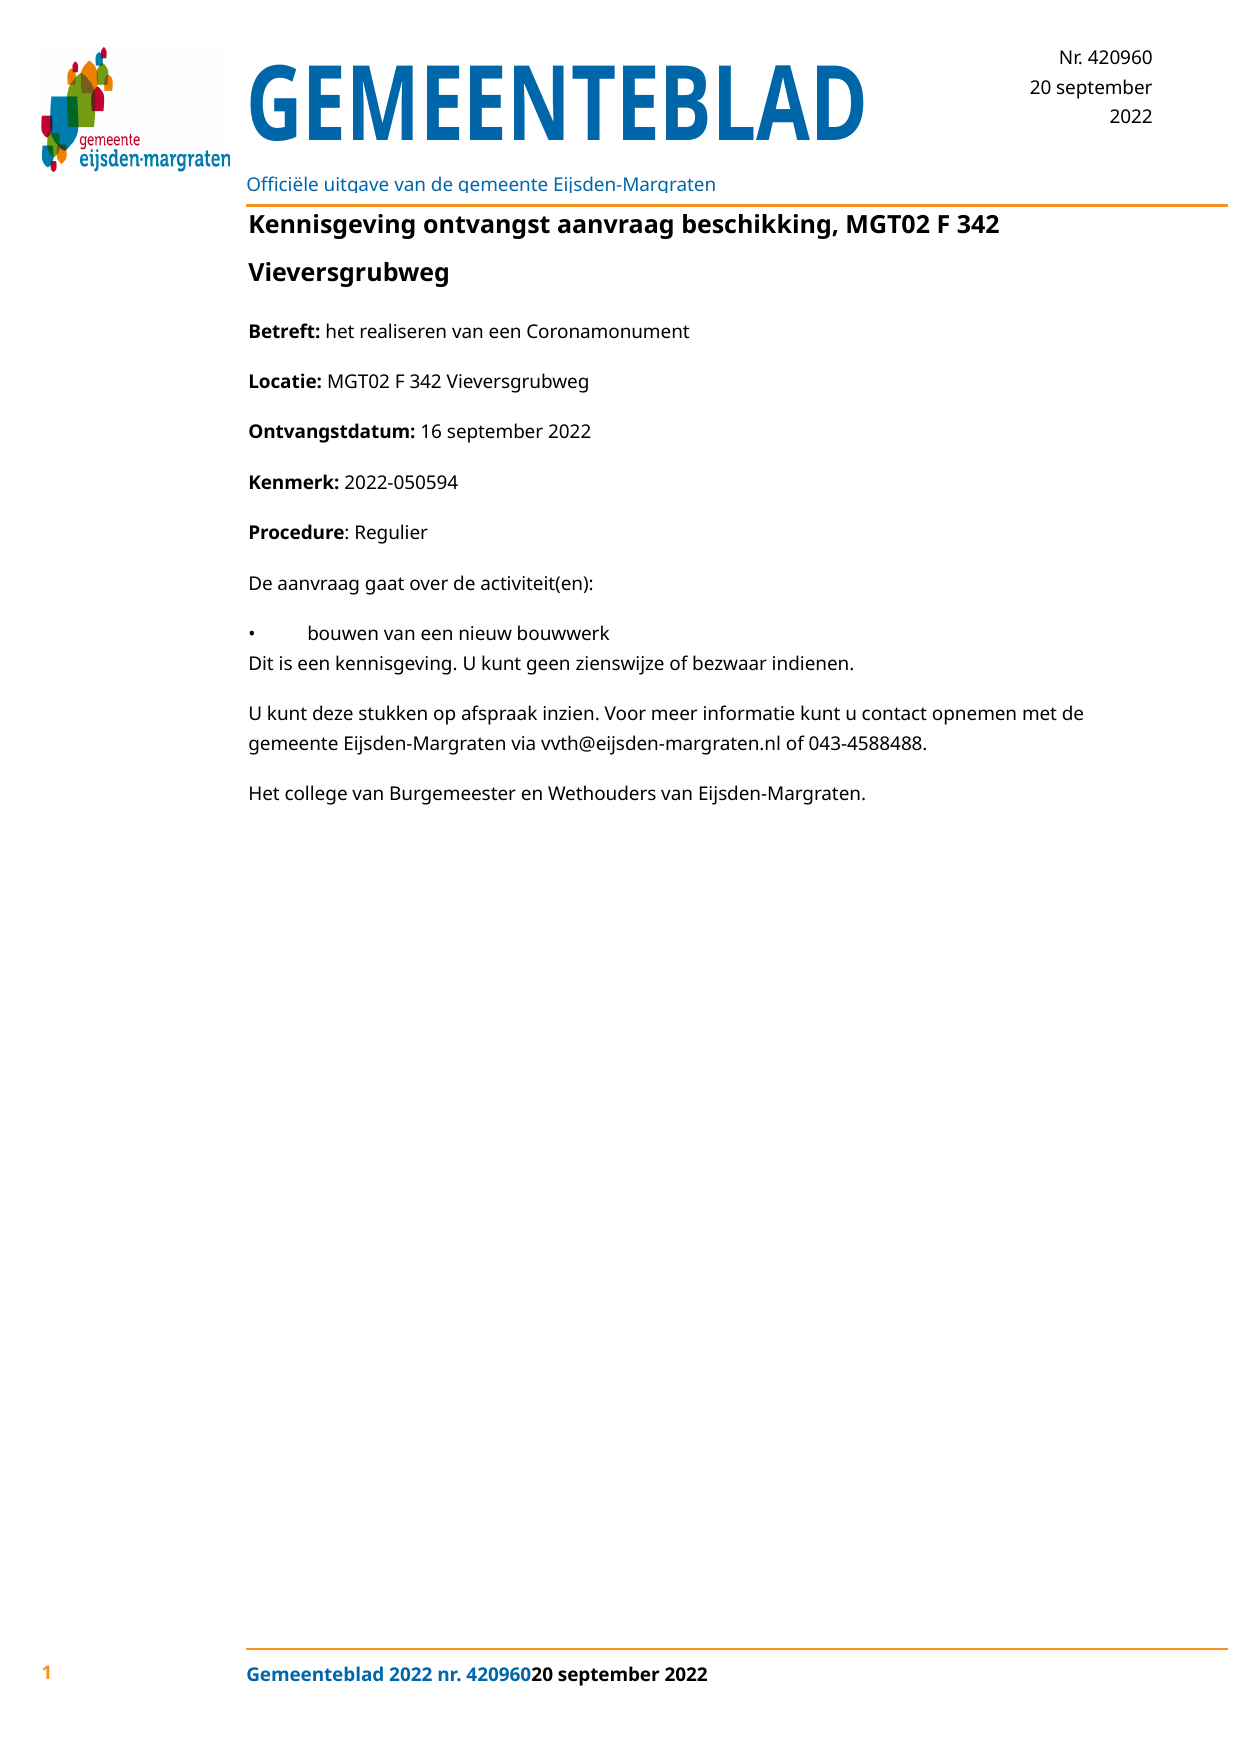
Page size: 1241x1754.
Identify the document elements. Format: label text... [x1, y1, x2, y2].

list bouwen van een nieuw bouwwerk [248, 620, 1152, 646]
text Het college van Burgemeester en Wethouders van Eijsden-Margraten. [248, 780, 1152, 806]
text Procedure: Regulier [248, 519, 1152, 545]
text Kenmerk: 2022-050594 [248, 469, 1152, 495]
text Ontvangstdatum: 16 september 2022 [248, 419, 1152, 444]
picture [41, 47, 231, 172]
text Locatie: MGT02 F 342 Vieversgrubweg [248, 368, 1152, 394]
text Betreft: het realiseren van een Coronamonument [248, 318, 1152, 344]
text U kunt deze stukken op afspraak inzien. Voor meer informatie kunt u contact opnemen met de gemeente Eijsden-Margraten via vvth@eijsden-margraten.nl of 043-4588488. [248, 700, 1152, 756]
text Kennisgeving ontvangst aanvraag beschikking, MGT02 F 342 Vieversgrubweg [248, 207, 1152, 288]
text Dit is een kennisgeving. U kunt geen zienswijze of bezwaar indienen. [248, 650, 1152, 676]
text De aanvraag gaat over de activiteit(en): [248, 570, 1152, 596]
